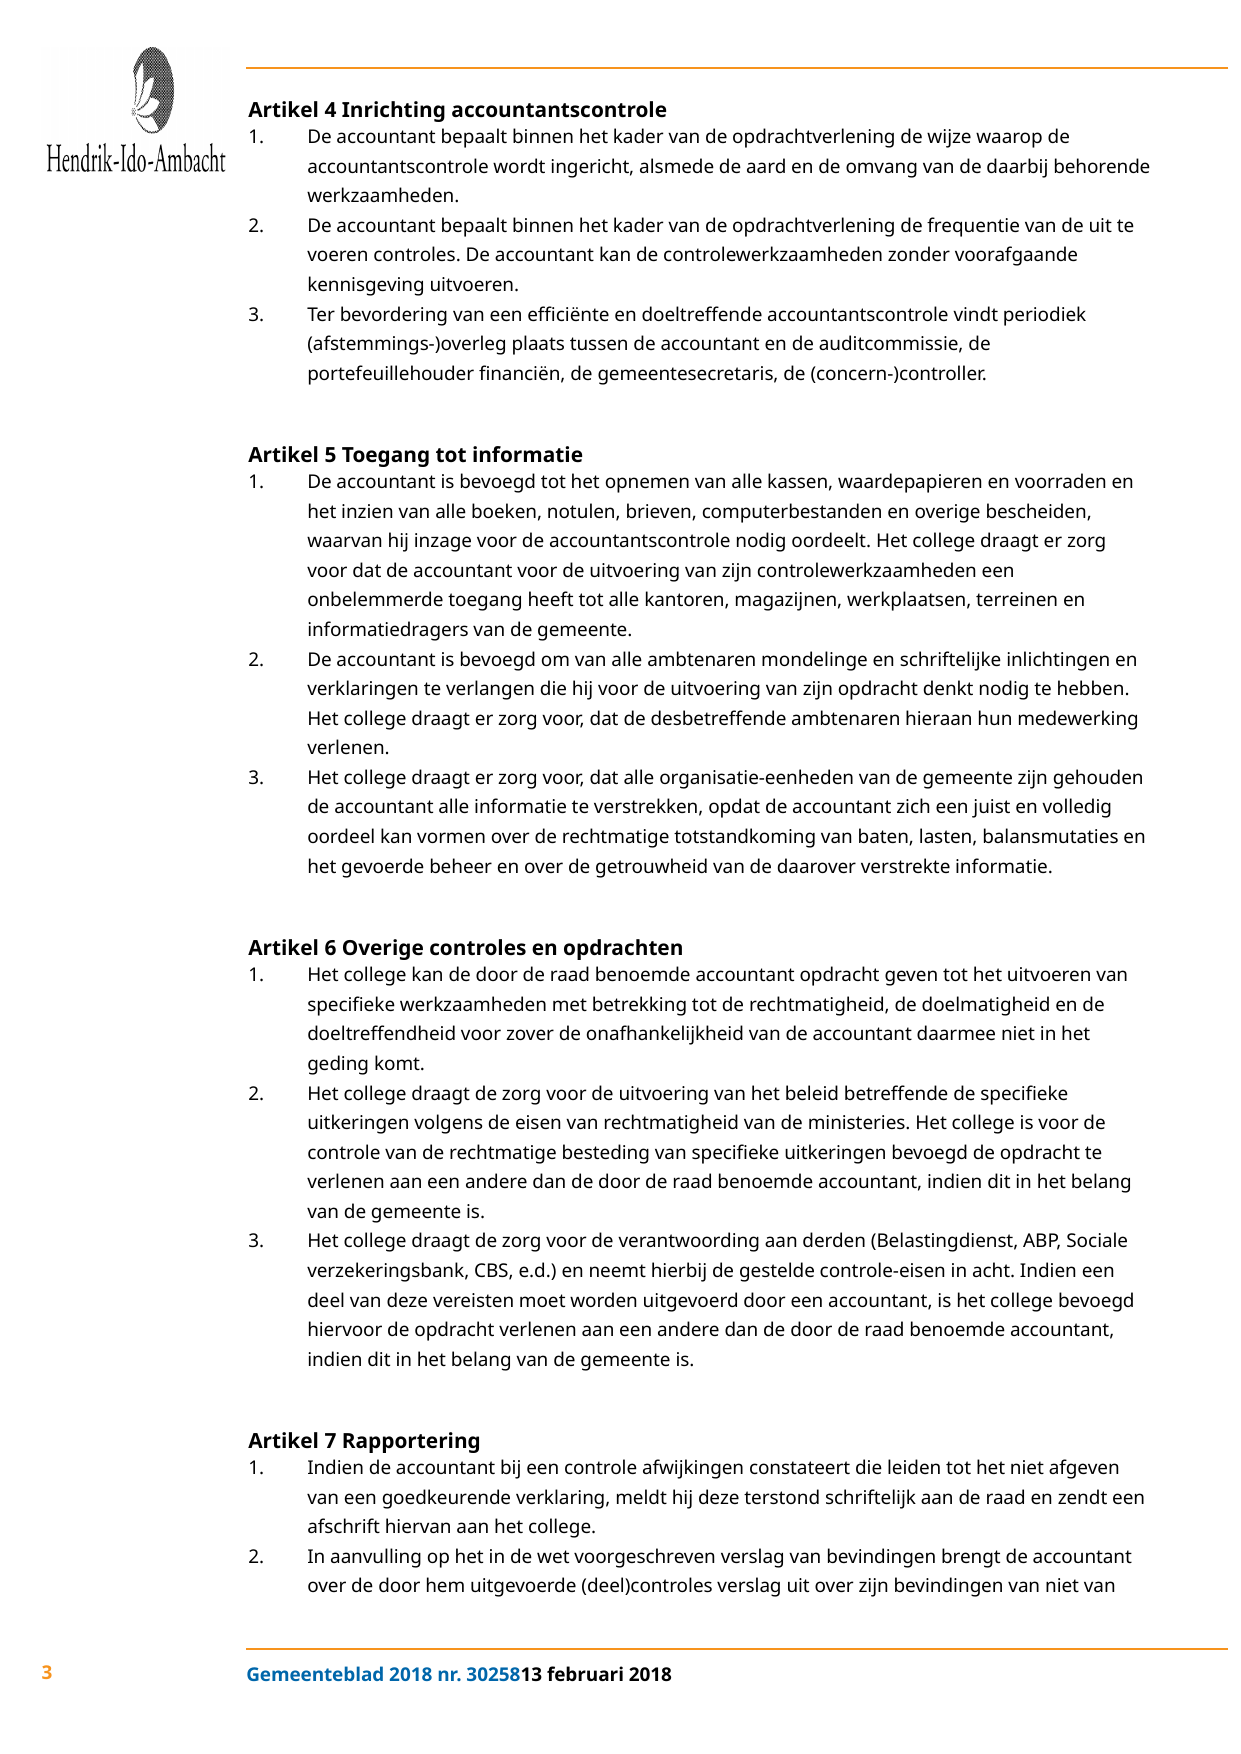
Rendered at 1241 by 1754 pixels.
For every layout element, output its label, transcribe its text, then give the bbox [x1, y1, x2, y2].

text Artikel 7 Rapportering [248, 1426, 1152, 1454]
list In aanvulling op het in de wet voorgeschreven verslag van bevindingen brengt de accountant over de door hem uitgevoerde (deel)controles verslag uit over zijn bevindingen van niet van [248, 1543, 1152, 1598]
list De accountant bepaalt binnen het kader van de opdrachtverlening de frequentie van de uit te voeren controles. De accountant kan de controlewerkzaamheden zonder voorafgaande kennisgeving uitvoeren. [248, 212, 1152, 297]
list De accountant bepaalt binnen het kader van de opdrachtverlening de wijze waarop de accountantscontrole wordt ingericht, alsmede de aard en de omvang van de daarbij behorende werkzaamheden. [248, 123, 1152, 208]
picture [41, 47, 231, 172]
list De accountant is bevoegd om van alle ambtenaren mondelinge en schriftelijke inlichtingen en verklaringen te verlangen die hij voor de uitvoering van zijn opdracht denkt nodig te hebben. Het college draagt er zorg voor, dat de desbetreffende ambtenaren hieraan hun medewerking verlenen. [248, 646, 1152, 760]
text Artikel 4 Inrichting accountantscontrole [248, 95, 1152, 123]
list Indien de accountant bij een controle afwijkingen constateert die leiden tot het niet afgeven van een goedkeurende verklaring, meldt hij deze terstond schriftelijk aan de raad en zendt een afschrift hiervan aan het college. [248, 1454, 1152, 1539]
text Artikel 5 Toegang tot informatie [248, 440, 1152, 468]
text Artikel 6 Overige controles en opdrachten [248, 933, 1152, 961]
list De accountant is bevoegd tot het opnemen van alle kassen, waardepapieren en voorraden en het inzien van alle boeken, notulen, brieven, computerbestanden en overige bescheiden, waarvan hij inzage voor de accountantscontrole nodig oordeelt. Het college draagt er zorg voor dat de accountant voor de uitvoering van zijn controlewerkzaamheden een onbelemmerde toegang heeft tot alle kantoren, magazijnen, werkplaatsen, terreinen en informatiedragers van de gemeente. [248, 468, 1152, 642]
list Ter bevordering van een efficiënte en doeltreffende accountantscontrole vindt periodiek (afstemmings-)overleg plaats tussen de accountant en de auditcommissie, de portefeuillehouder financiën, de gemeentesecretaris, de (concern-)controller. [248, 301, 1152, 386]
list Het college draagt de zorg voor de verantwoording aan derden (Belastingdienst, ABP, Sociale verzekeringsbank, CBS, e.d.) en neemt hierbij de gestelde controle-eisen in acht. Indien een deel van deze vereisten moet worden uitgevoerd door een accountant, is het college bevoegd hiervoor de opdracht verlenen aan een andere dan de door de raad benoemde accountant, indien dit in het belang van de gemeente is. [248, 1228, 1152, 1372]
list Het college draagt er zorg voor, dat alle organisatie-eenheden van de gemeente zijn gehouden de accountant alle informatie te verstrekken, opdat de accountant zich een juist en volledig oordeel kan vormen over de rechtmatige totstandkoming van baten, lasten, balansmutaties en het gevoerde beheer en over de getrouwheid van de daarover verstrekte informatie. [248, 764, 1152, 879]
list Het college kan de door de raad benoemde accountant opdracht geven tot het uitvoeren van specifieke werkzaamheden met betrekking tot de rechtmatigheid, de doelmatigheid en de doeltreffendheid voor zover de onafhankelijkheid van de accountant daarmee niet in het geding komt. [248, 961, 1152, 1076]
list Het college draagt de zorg voor de uitvoering van het beleid betreffende de specifieke uitkeringen volgens de eisen van rechtmatigheid van de ministeries. Het college is voor de controle van de rechtmatige besteding van specifieke uitkeringen bevoegd de opdracht te verlenen aan een andere dan de door de raad benoemde accountant, indien dit in het belang van de gemeente is. [248, 1080, 1152, 1224]
